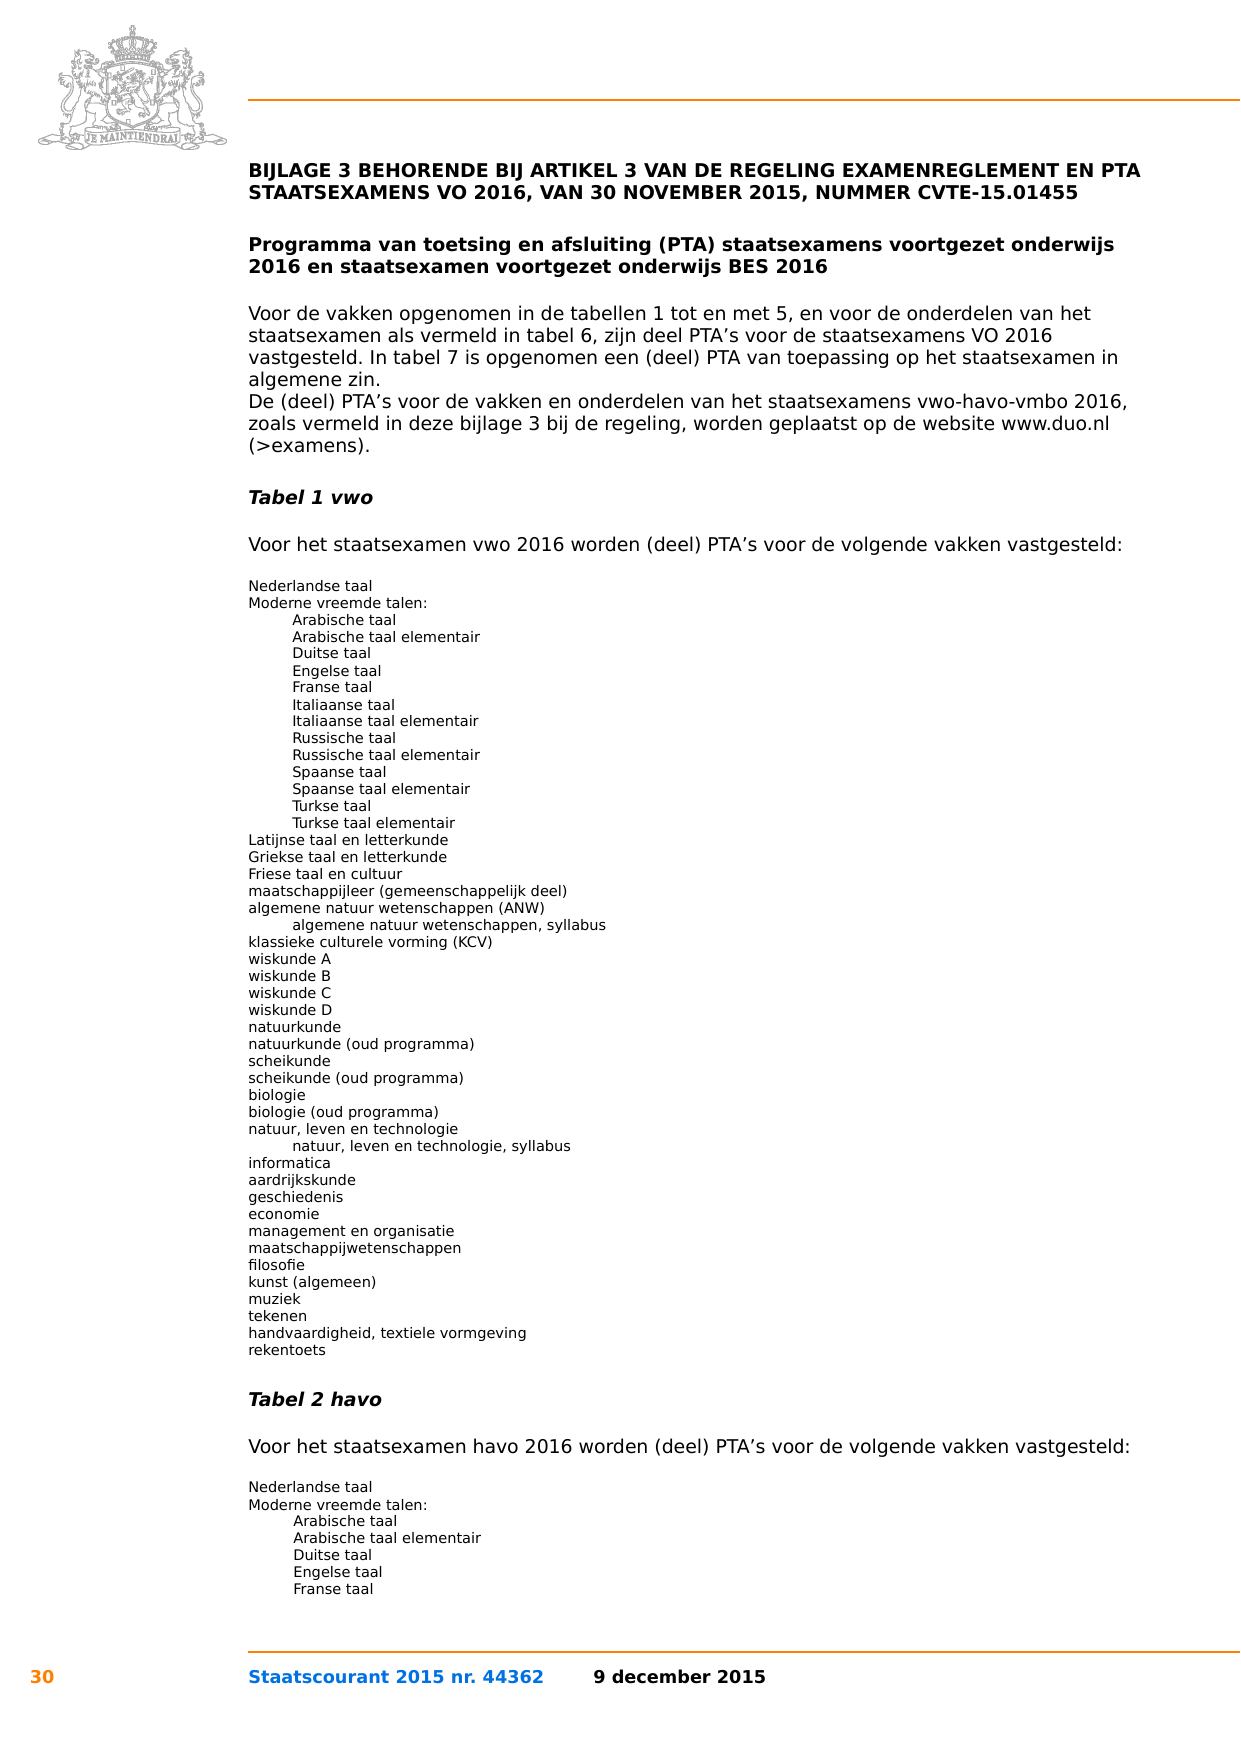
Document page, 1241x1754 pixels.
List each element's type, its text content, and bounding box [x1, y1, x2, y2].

table_cell wiskunde B [248, 968, 1163, 985]
table_cell Griekse taal en letterkunde [248, 849, 1163, 866]
subtitle Tabel 1 vwo [248, 487, 1163, 509]
table_cell algemene natuur wetenschappen (ANW) [248, 900, 1163, 917]
table_header Nederlandse taal [248, 1479, 1163, 1496]
subtitle Tabel 2 havo [248, 1388, 1163, 1411]
text Voor het staatsexamen havo 2016 worden (deel) PTA’s voor de volgende vakken vastgesteld: [248, 1436, 1163, 1457]
table_cell [248, 1513, 287, 1598]
table_cell economie [248, 1206, 1163, 1223]
subtitle Programma van toetsing en afsluiting (PTA) staatsexamens voortgezet onderwijs 2016 en staatsexamen voortgezet onderwijs BES 2016 [248, 234, 1163, 278]
table_cell klassieke culturele vorming (KCV) [248, 934, 1163, 951]
table_cell informatica [248, 1155, 1163, 1172]
table_cell natuur, leven en technologie [248, 1121, 1163, 1138]
table_cell geschiedenis [248, 1189, 1163, 1206]
table_cell Latijnse taal en letterkunde [248, 832, 1163, 849]
table_cell [248, 1138, 286, 1155]
table_cell Friese taal en cultuur [248, 866, 1163, 883]
table_cell tekenen [248, 1308, 1163, 1324]
text De (deel) PTA’s voor de vakken en onderdelen van het staatsexamens vwo-havo-vmbo 2016, zoals vermeld in deze bijlage 3 bij de regeling, worden geplaatst op de website www.duo.nl (>examens). [248, 391, 1163, 457]
table_cell Moderne vreemde talen: [248, 1496, 1163, 1513]
table_cell biologie [248, 1087, 1163, 1104]
table_cell Arabische taal Arabische taal elementair Duitse taal Engelse taal Franse taal Italiaanse taal Italiaanse taal elementair Russische taal Russische taal elementair Spaanse taal Spaanse taal elementair Turkse taal Turkse taal elementair [286, 611, 1163, 832]
table_cell filosofie [248, 1257, 1163, 1274]
subtitle BIJLAGE 3 BEHORENDE BIJ ARTIKEL 3 VAN DE REGELING EXAMENREGLEMENT EN PTA STAATSEXAMENS VO 2016, VAN 30 NOVEMBER 2015, NUMMER CVTE-15.01455 [248, 160, 1163, 204]
table_cell kunst (algemeen) [248, 1274, 1163, 1291]
table_cell scheikunde [248, 1053, 1163, 1070]
table_cell wiskunde C [248, 985, 1163, 1002]
table_cell natuur, leven en technologie, syllabus [286, 1138, 1163, 1155]
text Voor het staatsexamen vwo 2016 worden (deel) PTA’s voor de volgende vakken vastgesteld: [248, 534, 1163, 556]
table_cell handvaardigheid, textiele vormgeving [248, 1325, 1163, 1342]
table_cell rekentoets [248, 1342, 1163, 1358]
table_cell Arabische taal Arabische taal elementair Duitse taal Engelse taal Franse taal [287, 1513, 1163, 1598]
table_cell natuurkunde (oud programma) [248, 1036, 1163, 1053]
table_cell maatschappijwetenschappen [248, 1240, 1163, 1257]
table_cell natuurkunde [248, 1019, 1163, 1036]
table_cell scheikunde (oud programma) [248, 1070, 1163, 1087]
table_header Nederlandse taal [248, 578, 1163, 594]
table_cell maatschappijleer (gemeenschappelijk deel) [248, 883, 1163, 900]
text Voor de vakken opgenomen in de tabellen 1 tot en met 5, en voor de onderdelen van het staatsexamen als vermeld in tabel 6, zijn deel PTA’s voor de staatsexamens VO 2016 vastgesteld. In tabel 7 is opgenomen een (deel) PTA van toepassing op het staatsexamen in algemene zin. [248, 303, 1163, 391]
table_cell aardrijkskunde [248, 1172, 1163, 1189]
table_cell wiskunde A [248, 951, 1163, 968]
table_cell [248, 611, 286, 832]
table_cell [248, 917, 286, 934]
table_cell Moderne vreemde talen: [248, 595, 1163, 611]
table_cell algemene natuur wetenschappen, syllabus [286, 917, 1163, 934]
table_cell muziek [248, 1291, 1163, 1308]
table_cell management en organisatie [248, 1223, 1163, 1240]
table_cell biologie (oud programma) [248, 1104, 1163, 1121]
picture [38, 25, 227, 150]
table_cell wiskunde D [248, 1002, 1163, 1019]
